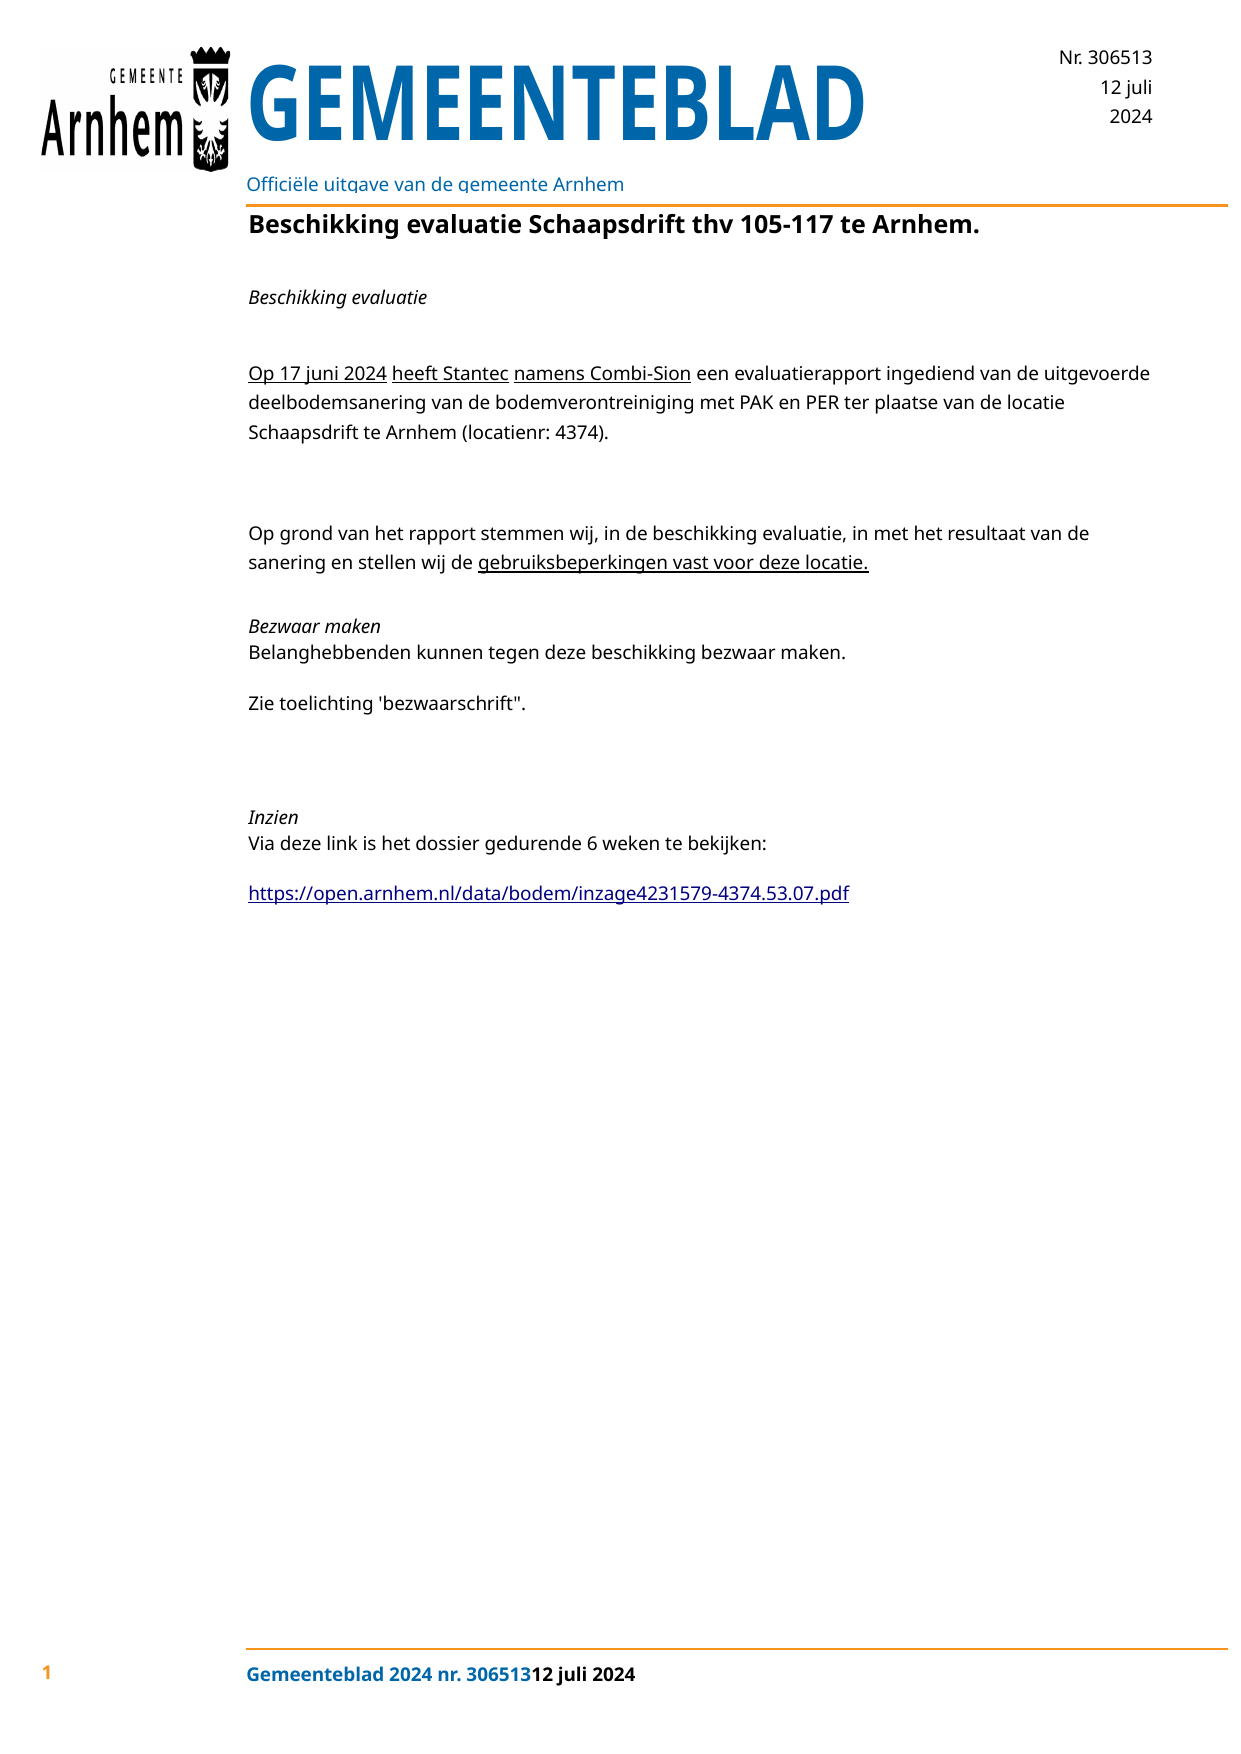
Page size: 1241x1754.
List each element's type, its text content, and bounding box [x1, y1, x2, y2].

text Via deze link is het dossier gedurende 6 weken te bekijken: [248, 830, 1152, 856]
text Op 17 juni 2024 heeft Stantec namens Combi-Sion een evaluatierapport ingediend van de uitgevoerde deelbodemsanering van de bodemverontreiniging met PAK en PER ter plaatse van de locatie Schaapsdrift te Arnhem (locatienr: 4374). [248, 360, 1152, 445]
picture [41, 47, 231, 172]
text Beschikking evaluatie [248, 284, 1152, 309]
text Zie toelichting 'bezwaarschrift". [248, 690, 1152, 715]
text https://open.arnhem.nl/data/bodem/inzage4231579-4374.53.07.pdf [248, 880, 1152, 906]
text Bezwaar maken [248, 613, 1152, 639]
text Beschikking evaluatie Schaapsdrift thv 105-117 te Arnhem. [248, 207, 1152, 241]
text Belanghebbenden kunnen tegen deze beschikking bezwaar maken. [248, 639, 1152, 665]
text Inzien [248, 804, 1152, 830]
text Op grond van het rapport stemmen wij, in de beschikking evaluatie, in met het resultaat van de sanering en stellen wij de gebruiksbeperkingen vast voor deze locatie. [248, 520, 1152, 575]
